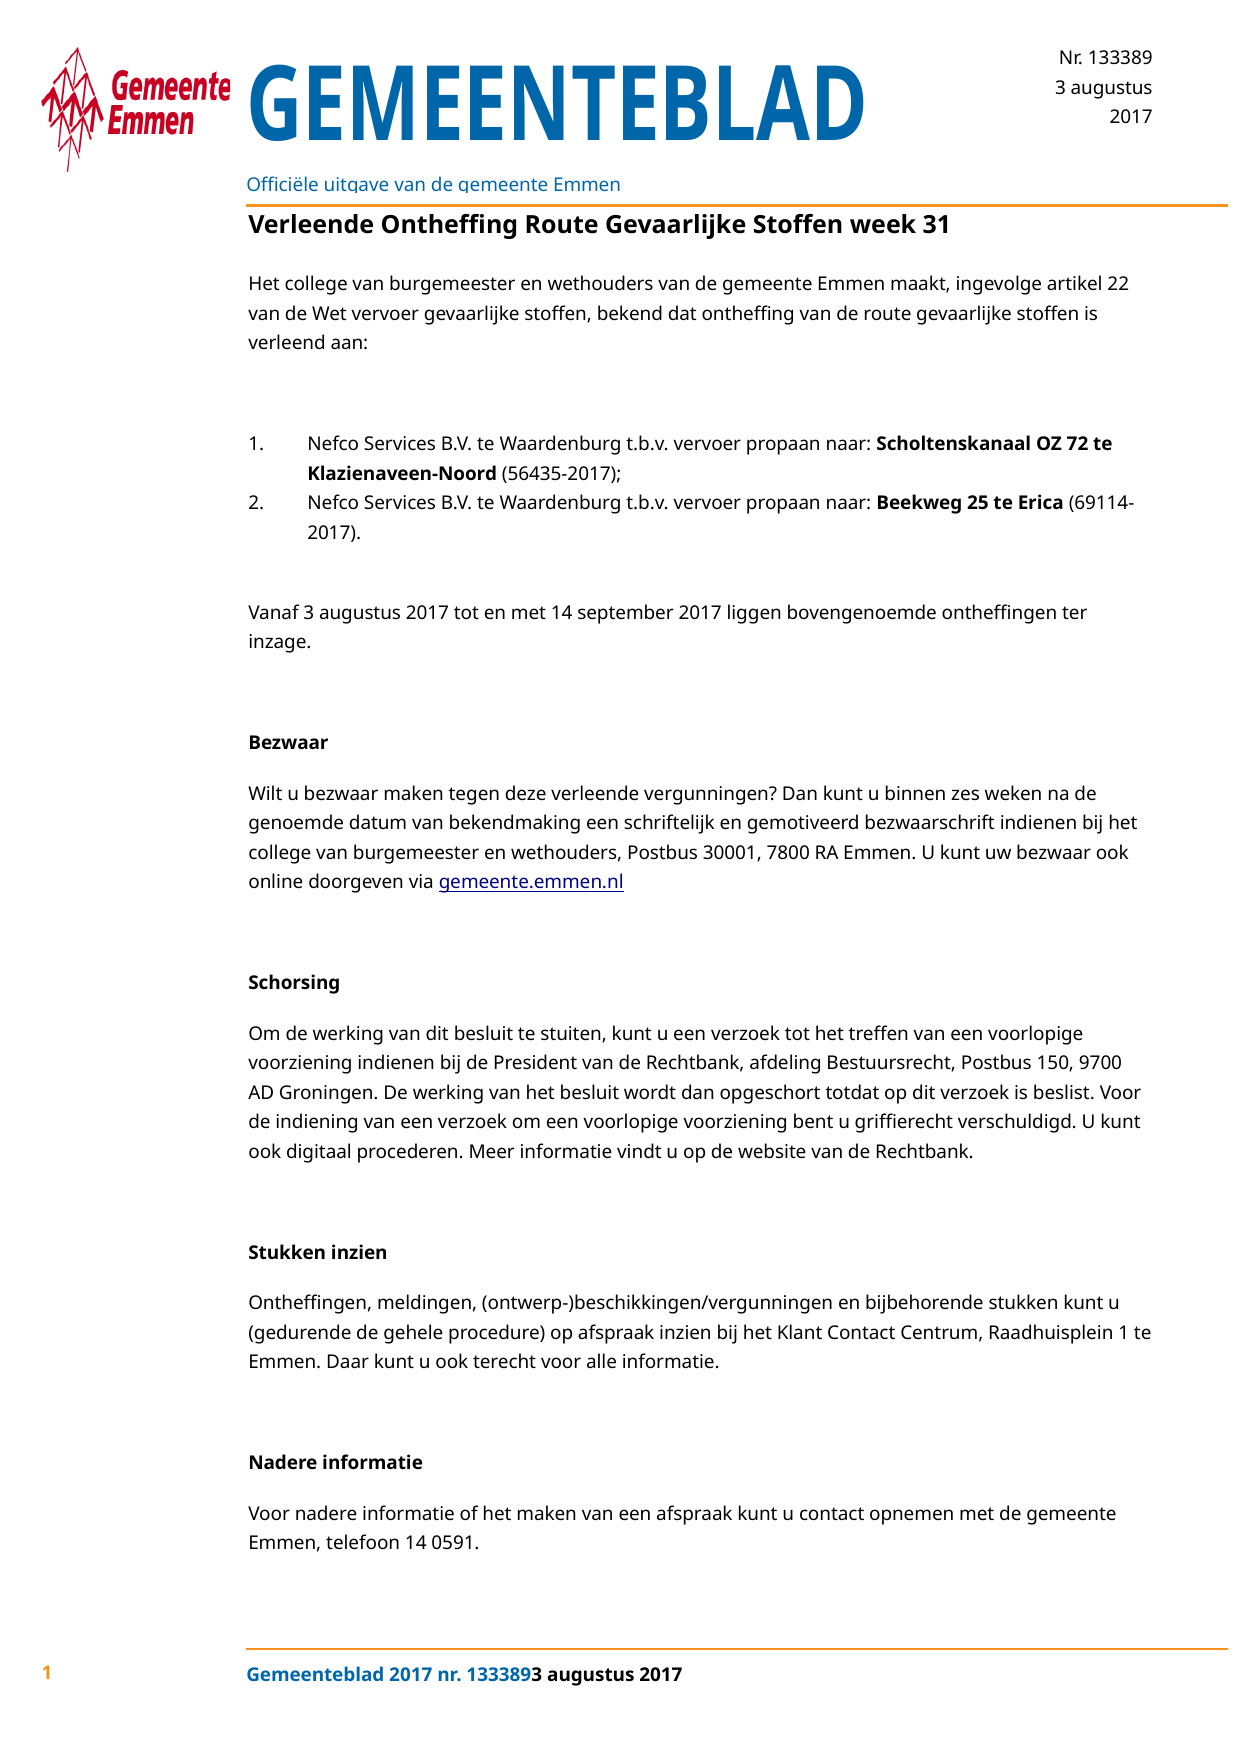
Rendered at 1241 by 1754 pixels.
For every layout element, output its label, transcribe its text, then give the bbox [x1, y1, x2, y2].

text Het college van burgemeester en wethouders van de gemeente Emmen maakt, ingevolge artikel 22 van de Wet vervoer gevaarlijke stoffen, bekend dat ontheffing van de route gevaarlijke stoffen is verleend aan: [248, 270, 1152, 355]
text Nadere informatie [248, 1449, 1152, 1475]
list Nefco Services B.V. te Waardenburg t.b.v. vervoer propaan naar: Scholtenskanaal OZ 72 te Klazienaveen-Noord (56435-2017); [248, 430, 1152, 486]
text Stukken inzien [248, 1239, 1152, 1265]
text Bezwaar [248, 729, 1152, 755]
text Om de werking van dit besluit te stuiten, kunt u een verzoek tot het treffen van een voorlopige voorziening indienen bij de President van de Rechtbank, afdeling Bestuursrecht, Postbus 150, 9700 AD Groningen. De werking van het besluit wordt dan opgeschort totdat op dit verzoek is beslist. Voor de indiening van een verzoek om een voorlopige voorziening bent u griffierecht verschuldigd. U kunt ook digitaal procederen. Meer informatie vindt u op de website van de Rechtbank. [248, 1020, 1152, 1164]
text Voor nadere informatie of het maken van een afspraak kunt u contact opnemen met de gemeente Emmen, telefoon 14 0591. [248, 1500, 1152, 1555]
text Schorsing [248, 969, 1152, 995]
text Wilt u bezwaar maken tegen deze verleende vergunningen? Dan kunt u binnen zes weken na de genoemde datum van bekendmaking een schriftelijk en gemotiveerd bezwaarschrift indienen bij het college van burgemeester en wethouders, Postbus 30001, 7800 RA Emmen. U kunt uw bezwaar ook online doorgeven via gemeente.emmen.nl [248, 780, 1152, 894]
text Ontheffingen, meldingen, (ontwerp-)beschikkingen/vergunningen en bijbehorende stukken kunt u (gedurende de gehele procedure) op afspraak inzien bij het Klant Contact Centrum, Raadhuisplein 1 te Emmen. Daar kunt u ook terecht voor alle informatie. [248, 1289, 1152, 1374]
text Vanaf 3 augustus 2017 tot en met 14 september 2017 liggen bovengenoemde ontheffingen ter inzage. [248, 599, 1152, 654]
list Nefco Services B.V. te Waardenburg t.b.v. vervoer propaan naar: Beekweg 25 te Erica (69114-2017). [248, 489, 1152, 545]
picture [41, 47, 231, 172]
text Verleende Ontheffing Route Gevaarlijke Stoffen week 31 [248, 207, 1152, 241]
